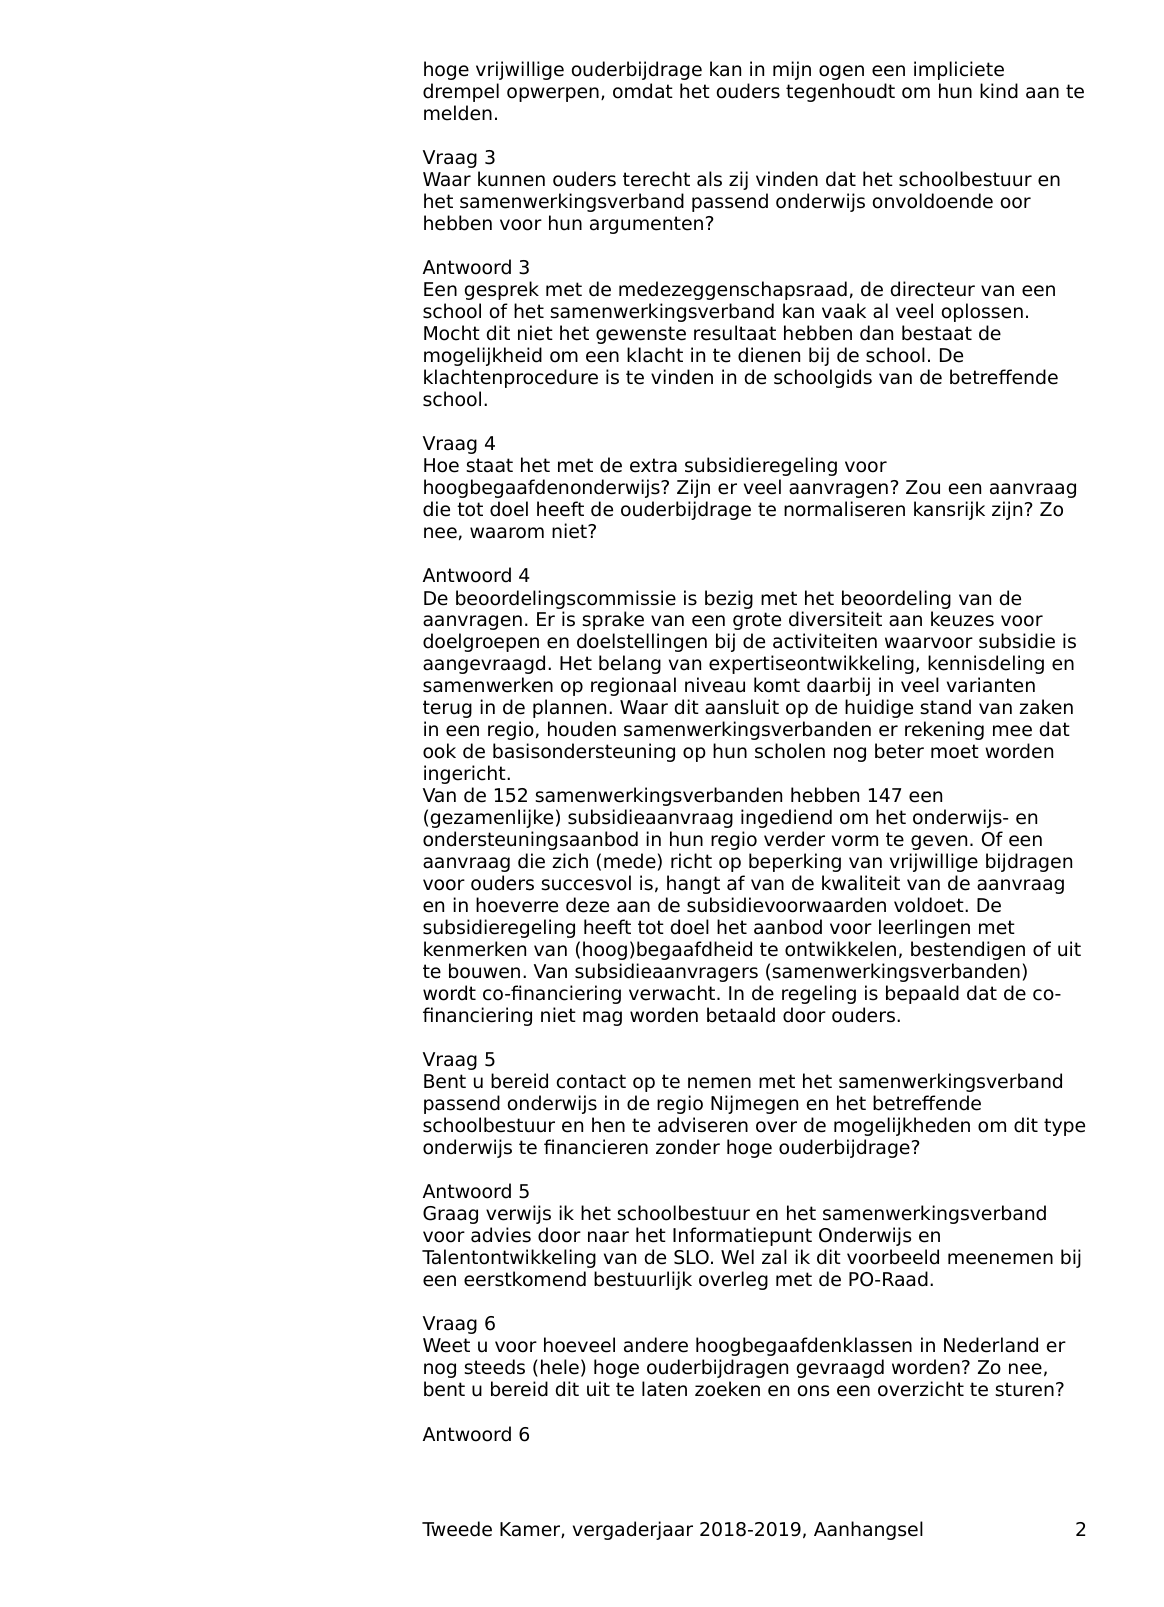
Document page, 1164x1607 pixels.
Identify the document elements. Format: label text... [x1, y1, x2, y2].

text Waar kunnen ouders terecht als zij vinden dat het schoolbestuur en het samenwerkingsverband passend onderwijs onvoldoende oor hebben voor hun argumenten? [422, 169, 1087, 235]
text Antwoord 4 [422, 565, 1087, 587]
text Hoe staat het met de extra subsidieregeling voor hoogbegaafdenonderwijs? Zijn er veel aanvragen? Zou een aanvraag die tot doel heeft de ouderbijdrage te normaliseren kansrijk zijn? Zo nee, waarom niet? [422, 455, 1087, 543]
text Antwoord 3 [422, 257, 1087, 279]
text Antwoord 5 [422, 1181, 1087, 1203]
text hoge vrijwillige ouderbijdrage kan in mijn ogen een impliciete drempel opwerpen, omdat het ouders tegenhoudt om hun kind aan te melden. [422, 59, 1087, 125]
text De beoordelingscommissie is bezig met het beoordeling van de aanvragen. Er is sprake van een grote diversiteit aan keuzes voor doelgroepen en doelstellingen bij de activiteiten waarvoor subsidie is aangevraagd. Het belang van expertiseontwikkeling, kennisdeling en samenwerken op regionaal niveau komt daarbij in veel varianten terug in de plannen. Waar dit aansluit op de huidige stand van zaken in een regio, houden samenwerkingsverbanden er rekening mee dat ook de basisondersteuning op hun scholen nog beter moet worden ingericht. [422, 587, 1087, 785]
text Vraag 3 [422, 147, 1087, 169]
text Graag verwijs ik het schoolbestuur en het samenwerkingsverband voor advies door naar het Informatiepunt Onderwijs en Talentontwikkeling van de SLO. Wel zal ik dit voorbeeld meenemen bij een eerstkomend bestuurlijk overleg met de PO-Raad. [422, 1203, 1087, 1291]
text Antwoord 6 [422, 1423, 1087, 1445]
text Vraag 6 [422, 1313, 1087, 1335]
text Vraag 5 [422, 1049, 1087, 1071]
text Bent u bereid contact op te nemen met het samenwerkingsverband passend onderwijs in de regio Nijmegen en het betreffende schoolbestuur en hen te adviseren over de mogelijkheden om dit type onderwijs te financieren zonder hoge ouderbijdrage? [422, 1071, 1087, 1159]
text Een gesprek met de medezeggenschapsraad, de directeur van een school of het samenwerkingsverband kan vaak al veel oplossen. Mocht dit niet het gewenste resultaat hebben dan bestaat de mogelijkheid om een klacht in te dienen bij de school. De klachtenprocedure is te vinden in de schoolgids van de betreffende school. [422, 279, 1087, 411]
text Van de 152 samenwerkingsverbanden hebben 147 een (gezamenlijke) subsidieaanvraag ingediend om het onderwijs- en ondersteuningsaanbod in hun regio verder vorm te geven. Of een aanvraag die zich (mede) richt op beperking van vrijwillige bijdragen voor ouders succesvol is, hangt af van de kwaliteit van de aanvraag en in hoeverre deze aan de subsidievoorwaarden voldoet. De subsidieregeling heeft tot doel het aanbod voor leerlingen met kenmerken van (hoog)begaafdheid te ontwikkelen, bestendigen of uit te bouwen. Van subsidieaanvragers (samenwerkingsverbanden) wordt co-financiering verwacht. In de regeling is bepaald dat de co-financiering niet mag worden betaald door ouders. [422, 785, 1087, 1027]
text Weet u voor hoeveel andere hoogbegaafdenklassen in Nederland er nog steeds (hele) hoge ouderbijdragen gevraagd worden? Zo nee, bent u bereid dit uit te laten zoeken en ons een overzicht te sturen? [422, 1335, 1087, 1401]
text Vraag 4 [422, 433, 1087, 455]
